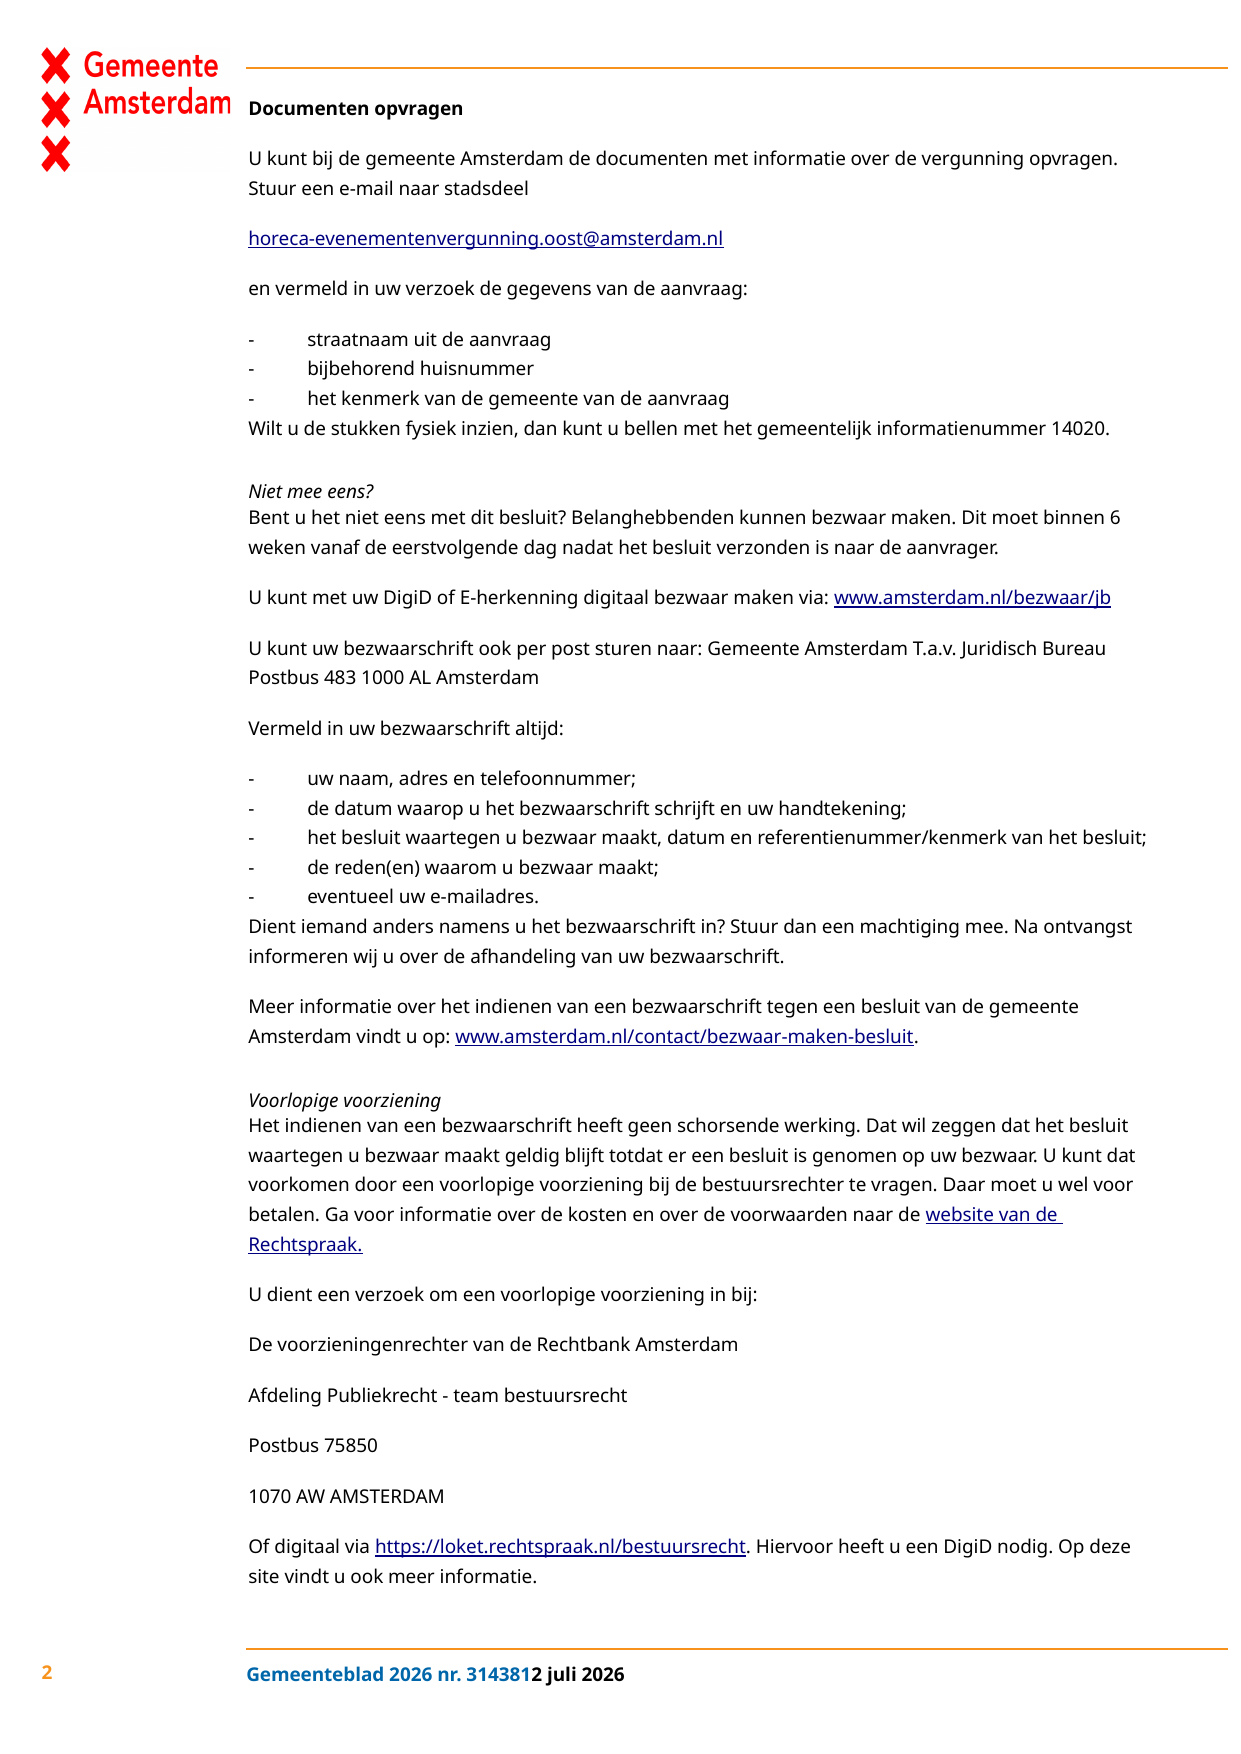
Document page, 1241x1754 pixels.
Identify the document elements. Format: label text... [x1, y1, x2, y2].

text 1070 AW AMSTERDAM [248, 1483, 1152, 1509]
text U kunt bij de gemeente Amsterdam de documenten met informatie over de vergunning opvragen. Stuur een e-mail naar stadsdeel [248, 145, 1152, 201]
text Dient iemand anders namens u het bezwaarschrift in? Stuur dan een machtiging mee. Na ontvangst informeren wij u over de afhandeling van uw bezwaarschrift. [248, 913, 1152, 968]
list het kenmerk van de gemeente van de aanvraag [248, 385, 1152, 411]
text U kunt uw bezwaarschrift ook per post sturen naar: Gemeente Amsterdam T.a.v. Juridisch Bureau Postbus 483 1000 AL Amsterdam [248, 635, 1152, 690]
text U dient een verzoek om een voorlopige voorziening in bij: [248, 1281, 1152, 1307]
text horeca-evenementenvergunning.oost@amsterdam.nl [248, 225, 1152, 251]
list uw naam, adres en telefoonnummer; [248, 765, 1152, 791]
text Voorlopige voorziening [248, 1087, 1152, 1112]
picture [41, 47, 231, 172]
text Vermeld in uw bezwaarschrift altijd: [248, 715, 1152, 741]
text Wilt u de stukken fysiek inzien, dan kunt u bellen met het gemeentelijk informatienummer 14020. [248, 415, 1152, 441]
text Niet mee eens? [248, 479, 1152, 504]
text Postbus 75850 [248, 1432, 1152, 1458]
text U kunt met uw DigiD of E-herkenning digitaal bezwaar maken via: www.amsterdam.nl/bezwaar/jb [248, 584, 1152, 610]
text Bent u het niet eens met dit besluit? Belanghebbenden kunnen bezwaar maken. Dit moet binnen 6 weken vanaf de eerstvolgende dag nadat het besluit verzonden is naar de aanvrager. [248, 504, 1152, 560]
text Documenten opvragen [248, 95, 1152, 121]
text De voorzieningenrechter van de Rechtbank Amsterdam [248, 1332, 1152, 1357]
text en vermeld in uw verzoek de gegevens van de aanvraag: [248, 276, 1152, 301]
text Afdeling Publiekrecht - team bestuursrecht [248, 1382, 1152, 1408]
list de datum waarop u het bezwaarschrift schrijft en uw handtekening; [248, 795, 1152, 821]
list bijbehorend huisnummer [248, 356, 1152, 381]
text Meer informatie over het indienen van een bezwaarschrift tegen een besluit van de gemeente Amsterdam vindt u op: www.amsterdam.nl/contact/bezwaar-maken-besluit. [248, 993, 1152, 1048]
text Of digitaal via https://loket.rechtspraak.nl/bestuursrecht. Hiervoor heeft u een DigiD nodig. Op deze site vindt u ook meer informatie. [248, 1533, 1152, 1589]
text Het indienen van een bezwaarschrift heeft geen schorsende werking. Dat wil zeggen dat het besluit waartegen u bezwaar maakt geldig blijft totdat er een besluit is genomen op uw bezwaar. U kunt dat voorkomen door een voorlopige voorziening bij de bestuursrechter te vragen. Daar moet u wel voor betalen. Ga voor informatie over de kosten en over de voorwaarden naar de website van de Rechtspraak. [248, 1112, 1152, 1257]
list het besluit waartegen u bezwaar maakt, datum en referentienummer/kenmerk van het besluit; [248, 824, 1152, 850]
list de reden(en) waarom u bezwaar maakt; [248, 854, 1152, 880]
list straatnaam uit de aanvraag [248, 326, 1152, 352]
list eventueel uw e-mailadres. [248, 884, 1152, 909]
